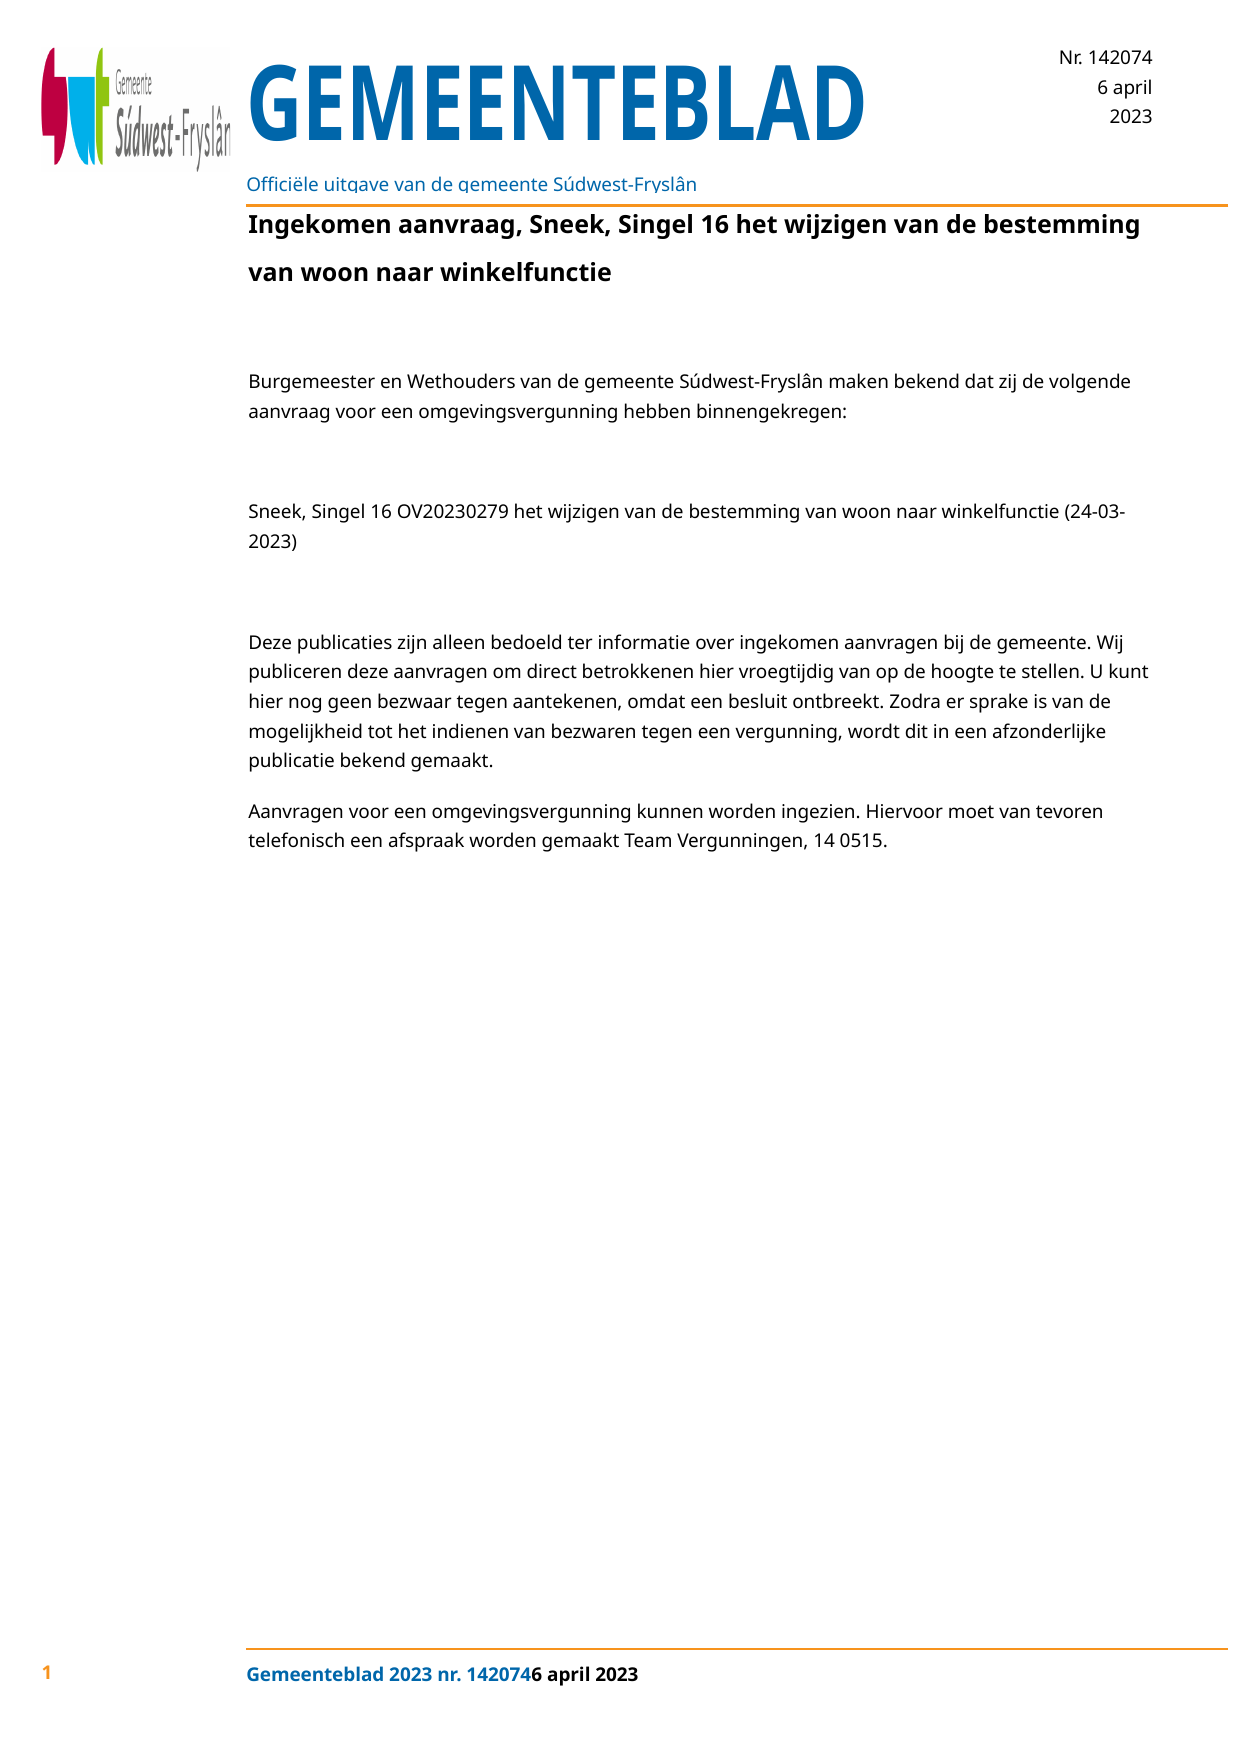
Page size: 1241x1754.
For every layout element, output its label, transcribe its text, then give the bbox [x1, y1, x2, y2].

picture [41, 47, 231, 172]
text Ingekomen aanvraag, Sneek, Singel 16 het wijzigen van de bestemming van woon naar winkelfunctie [248, 207, 1152, 288]
text Aanvragen voor een omgevingsvergunning kunnen worden ingezien. Hiervoor moet van tevoren telefonisch een afspraak worden gemaakt Team Vergunningen, 14 0515. [248, 798, 1152, 853]
text Deze publicaties zijn alleen bedoeld ter informatie over ingekomen aanvragen bij de gemeente. Wij publiceren deze aanvragen om direct betrokkenen hier vroegtijdig van op de hoogte te stellen. U kunt hier nog geen bezwaar tegen aantekenen, omdat een besluit ontbreekt. Zodra er sprake is van de mogelijkheid tot het indienen van bezwaren tegen een vergunning, wordt dit in een afzonderlijke publicatie bekend gemaakt. [248, 629, 1152, 773]
text Burgemeester en Wethouders van de gemeente Súdwest-Fryslân maken bekend dat zij de volgende aanvraag voor een omgevingsvergunning hebben binnengekregen: [248, 368, 1152, 424]
text Sneek, Singel 16 OV20230279 het wijzigen van de bestemming van woon naar winkelfunctie (24-03-2023) [248, 499, 1152, 554]
